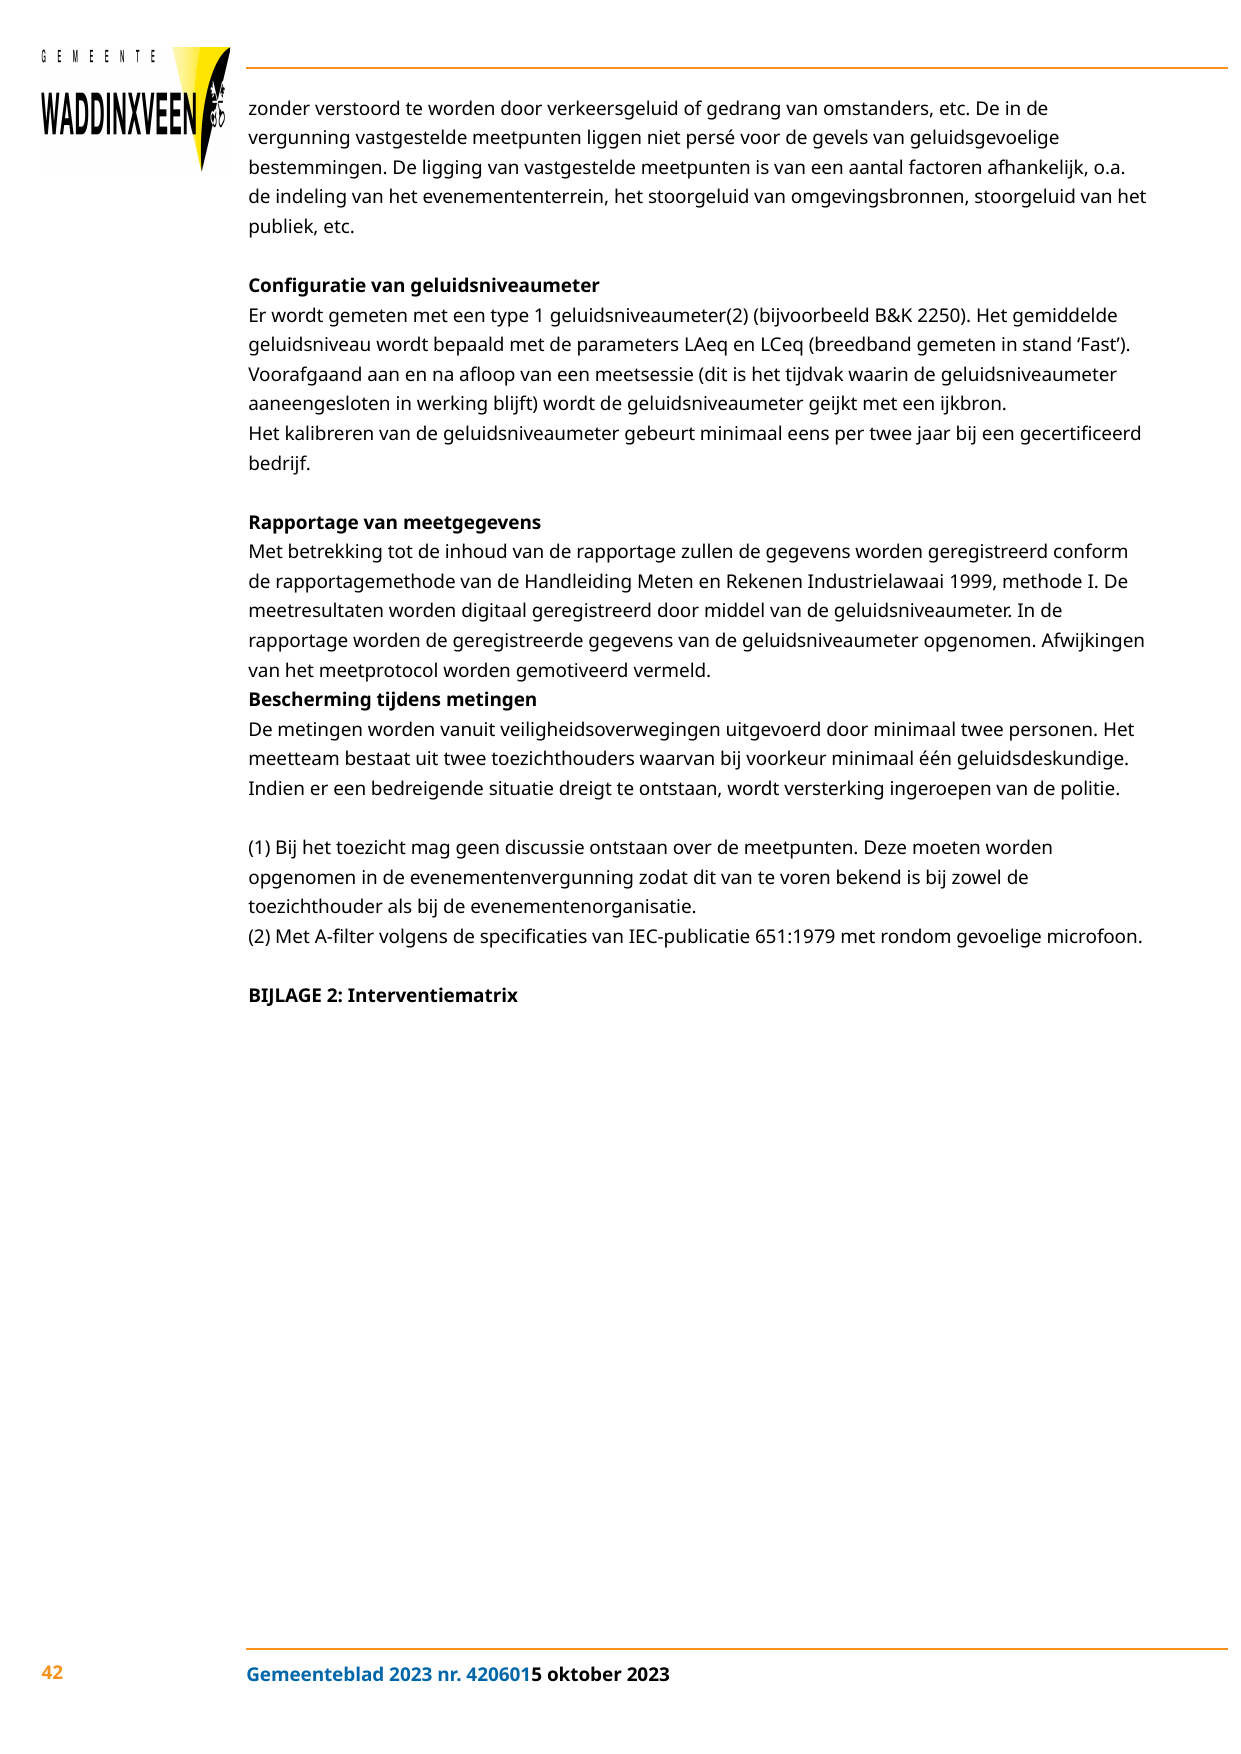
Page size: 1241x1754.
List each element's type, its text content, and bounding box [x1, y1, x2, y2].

picture [41, 47, 231, 172]
text De metingen worden vanuit veiligheidsoverwegingen uitgevoerd door minimaal twee personen. Het meetteam bestaat uit twee toezichthouders waarvan bij voorkeur minimaal één geluidsdeskundige. Indien er een bedreigende situatie dreigt te ontstaan, wordt versterking ingeroepen van de politie. [248, 716, 1152, 801]
text zonder verstoord te worden door verkeersgeluid of gedrang van omstanders, etc. De in de vergunning vastgestelde meetpunten liggen niet persé voor de gevels van geluidsgevoelige bestemmingen. De ligging van vastgestelde meetpunten is van een aantal factoren afhankelijk, o.a. de indeling van het evenemententerrein, het stoorgeluid van omgevingsbronnen, stoorgeluid van het publiek, etc. [248, 95, 1152, 239]
text Bescherming tijdens metingen [248, 686, 1152, 712]
text Met betrekking tot de inhoud van de rapportage zullen de gegevens worden geregistreerd conform de rapportagemethode van de Handleiding Meten en Rekenen Industrielawaai 1999, methode I. De meetresultaten worden digitaal geregistreerd door middel van de geluidsniveaumeter. In de rapportage worden de geregistreerde gegevens van de geluidsniveaumeter opgenomen. Afwijkingen van het meetprotocol worden gemotiveerd vermeld. [248, 538, 1152, 683]
text Rapportage van meetgegevens [248, 509, 1152, 535]
text Het kalibreren van de geluidsniveaumeter gebeurt minimaal eens per twee jaar bij een gecertificeerd bedrijf. [248, 420, 1152, 476]
text (1) Bij het toezicht mag geen discussie ontstaan over de meetpunten. Deze moeten worden opgenomen in de evenementenvergunning zodat dit van te voren bekend is bij zowel de toezichthouder als bij de evenementenorganisatie. [248, 834, 1152, 919]
text Configuratie van geluidsniveaumeter [248, 272, 1152, 298]
text Er wordt gemeten met een type 1 geluidsniveaumeter(2) (bijvoorbeeld B&K 2250). Het gemiddelde geluidsniveau wordt bepaald met de parameters LAeq en LCeq (breedband gemeten in stand ‘Fast’). Voorafgaand aan en na afloop van een meetsessie (dit is het tijdvak waarin de geluidsniveaumeter aaneengesloten in werking blijft) wordt de geluidsniveaumeter geijkt met een ijkbron. [248, 302, 1152, 416]
text (2) Met A-filter volgens de specificaties van IEC-publicatie 651:1979 met rondom gevoelige microfoon. [248, 923, 1152, 949]
text BIJLAGE 2: Interventiematrix [248, 982, 1152, 1008]
